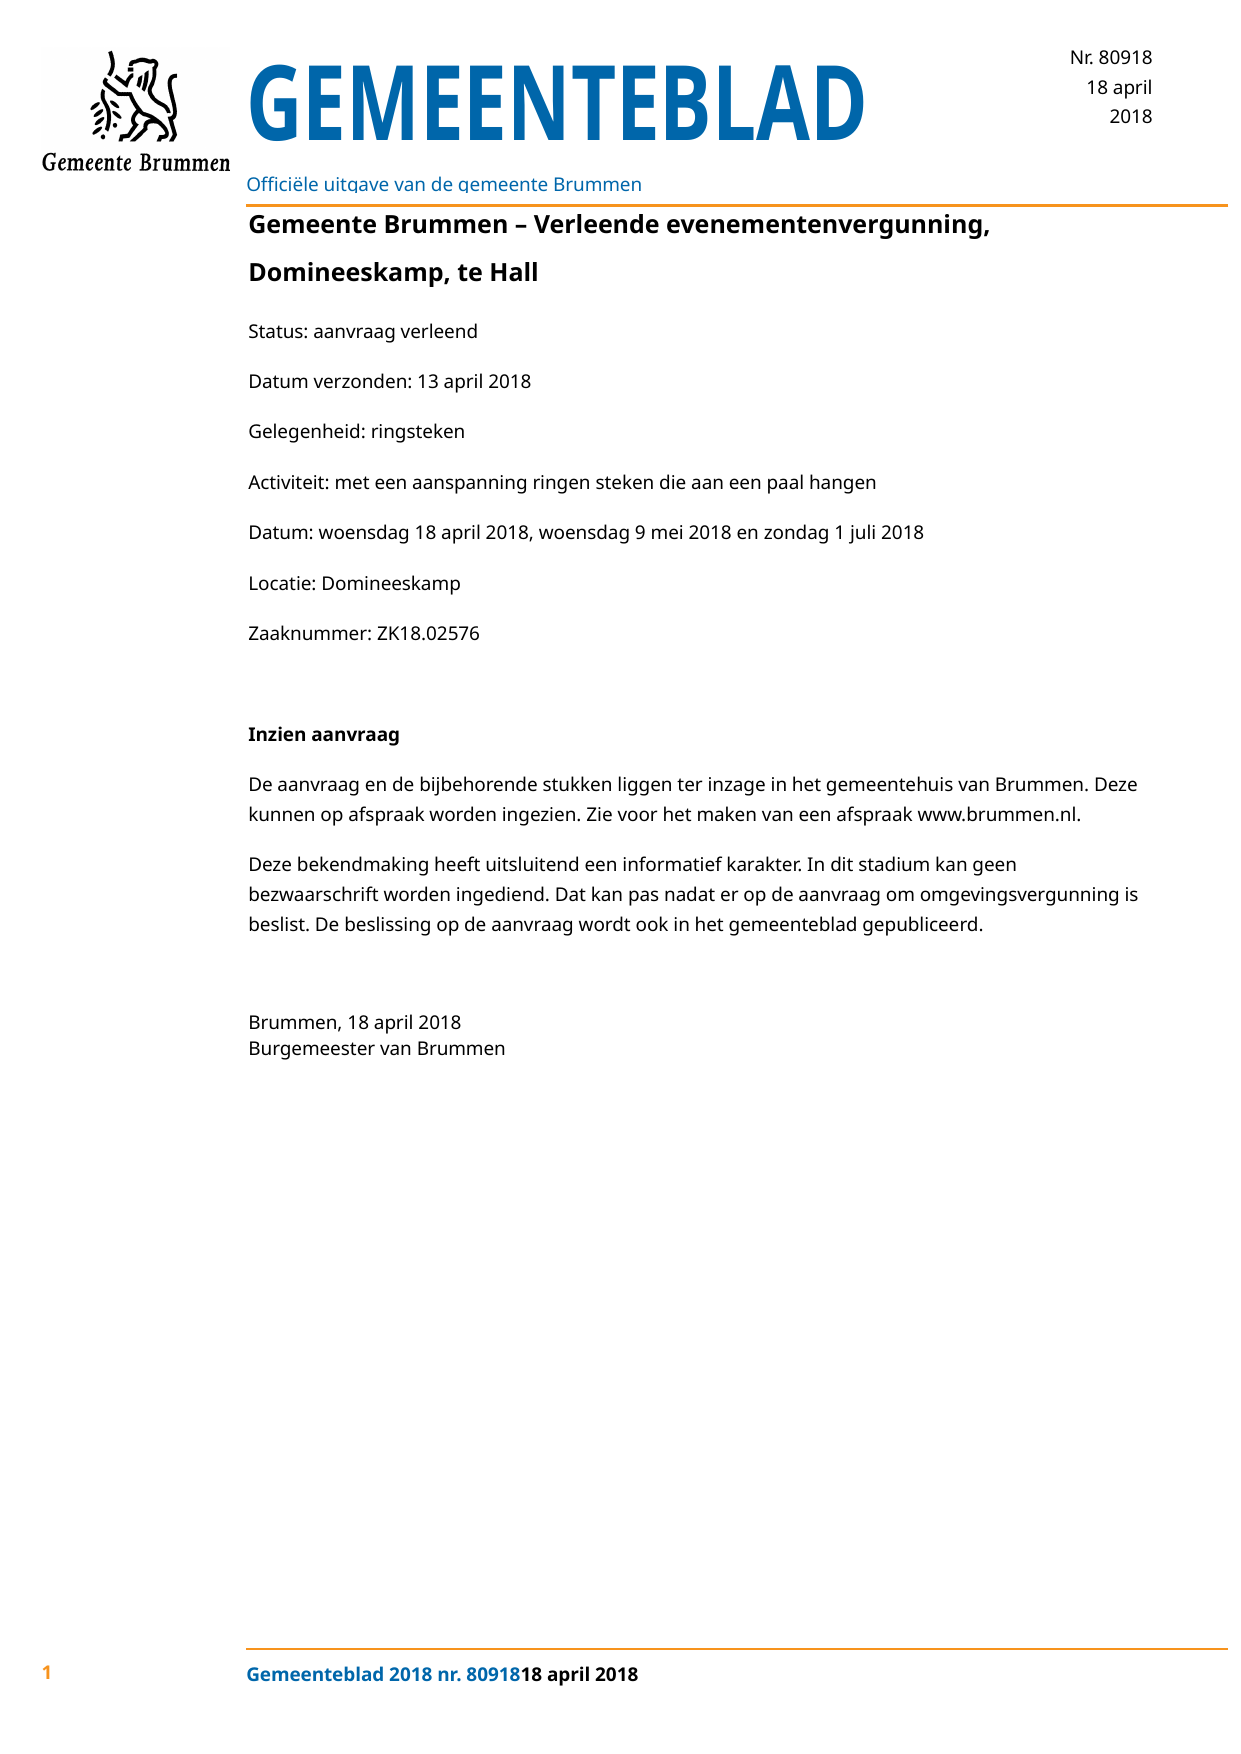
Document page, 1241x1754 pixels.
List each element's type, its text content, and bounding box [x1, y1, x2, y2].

text Inzien aanvraag [248, 721, 1152, 747]
text Burgemeester van Brummen [248, 1035, 1152, 1061]
text Brummen, 18 april 2018 [248, 1009, 1152, 1035]
text Activiteit: met een aanspanning ringen steken die aan een paal hangen [248, 469, 1152, 495]
text Locatie: Domineeskamp [248, 570, 1152, 596]
text Gelegenheid: ringsteken [248, 419, 1152, 444]
text Datum: woensdag 18 april 2018, woensdag 9 mei 2018 en zondag 1 juli 2018 [248, 519, 1152, 545]
text Zaaknummer: ZK18.02576 [248, 620, 1152, 646]
text Status: aanvraag verleend [248, 318, 1152, 344]
picture [41, 47, 231, 172]
text Gemeente Brummen – Verleende evenementenvergunning, Domineeskamp, te Hall [248, 207, 1152, 288]
text Deze bekendmaking heeft uitsluitend een informatief karakter. In dit stadium kan geen bezwaarschrift worden ingediend. Dat kan pas nadat er op de aanvraag om omgevingsvergunning is beslist. De beslissing op de aanvraag wordt ook in het gemeenteblad gepubliceerd. [248, 852, 1152, 937]
text De aanvraag en de bijbehorende stukken liggen ter inzage in het gemeentehuis van Brummen. Deze kunnen op afspraak worden ingezien. Zie voor het maken van een afspraak www.brummen.nl. [248, 772, 1152, 827]
text Datum verzonden: 13 april 2018 [248, 368, 1152, 394]
